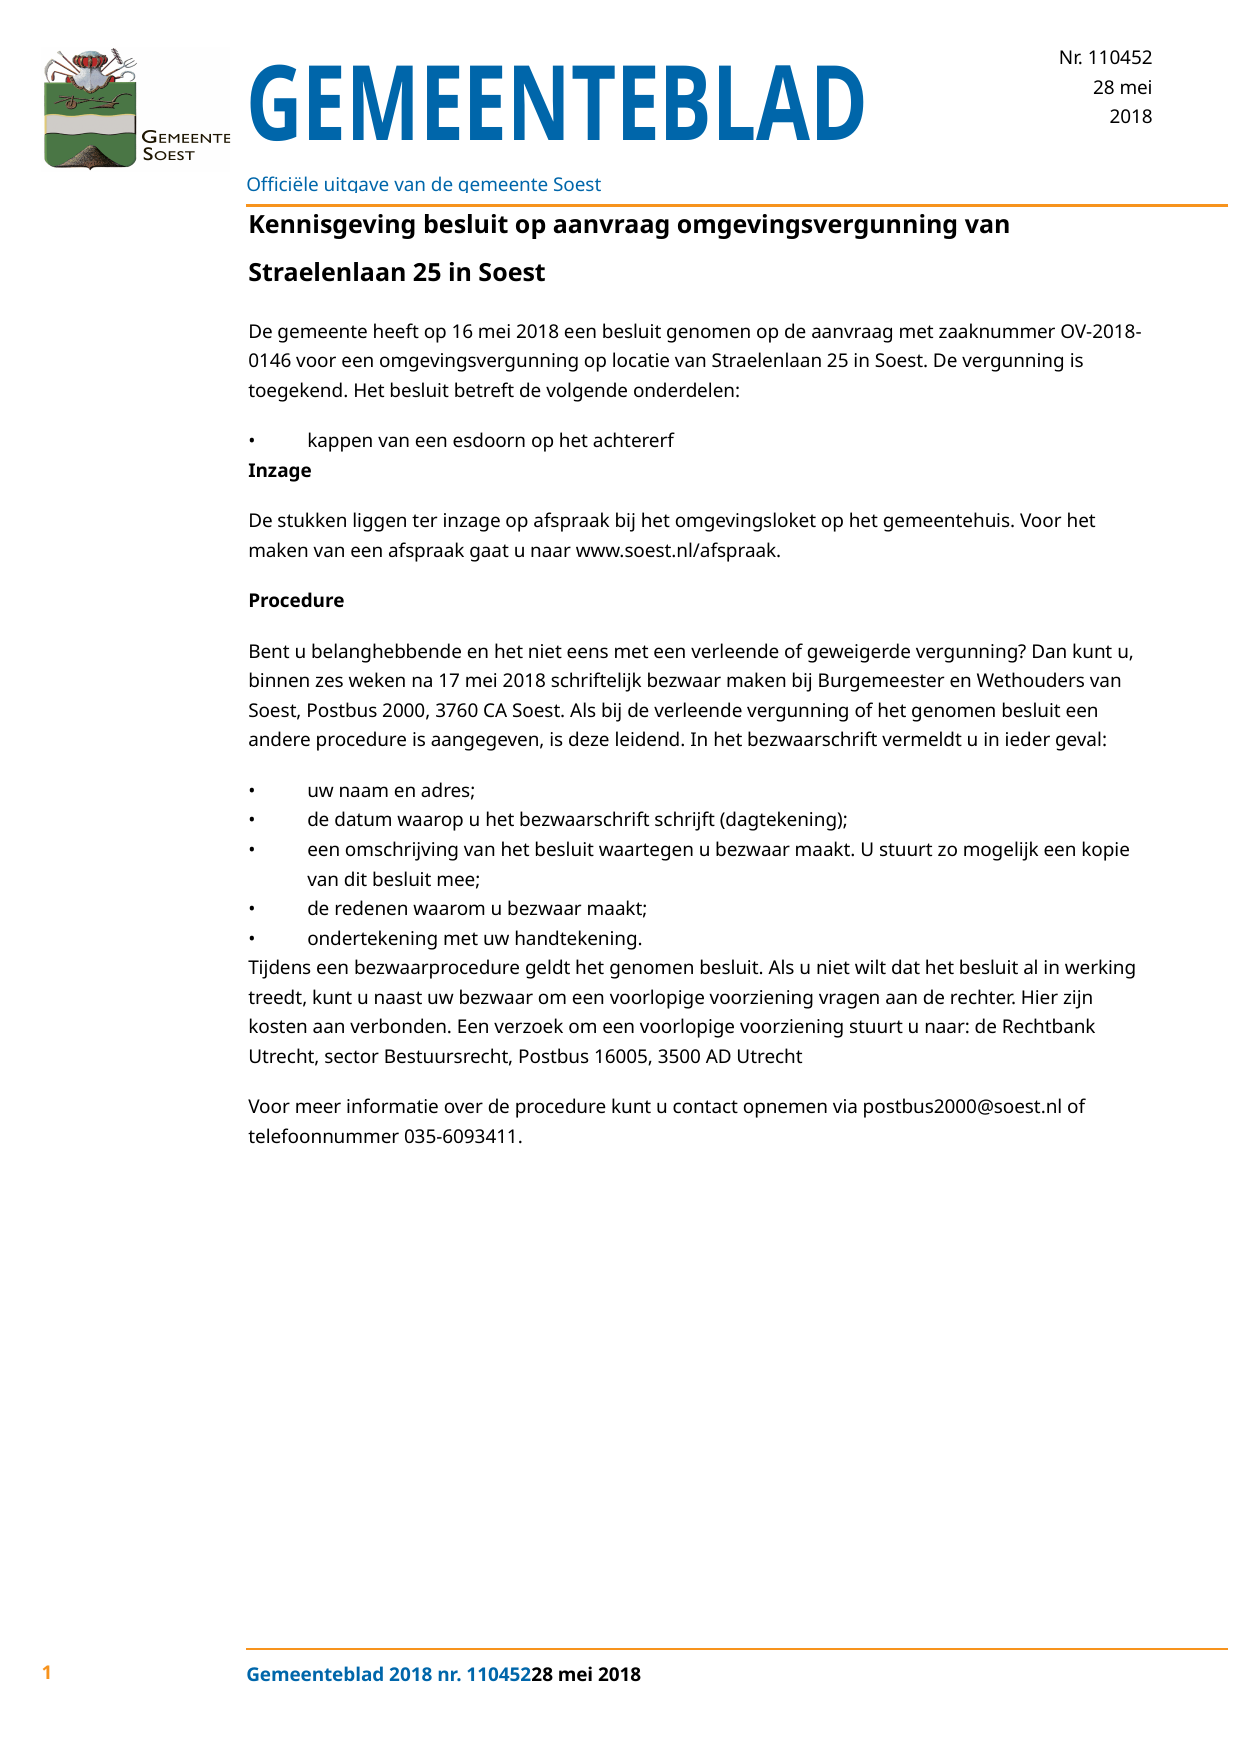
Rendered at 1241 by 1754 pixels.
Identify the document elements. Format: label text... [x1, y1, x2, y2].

list ondertekening met uw handtekening. [248, 925, 1152, 951]
text Voor meer informatie over de procedure kunt u contact opnemen via postbus2000@soest.nl of telefoonnummer 035-6093411. [248, 1094, 1152, 1149]
text De stukken liggen ter inzage op afspraak bij het omgevingsloket op het gemeentehuis. Voor het maken van een afspraak gaat u naar www.soest.nl/afspraak. [248, 507, 1152, 563]
text Inzage [248, 457, 1152, 483]
text De gemeente heeft op 16 mei 2018 een besluit genomen op de aanvraag met zaaknummer OV-2018-0146 voor een omgevingsvergunning op locatie van Straelenlaan 25 in Soest. De vergunning is toegekend. Het besluit betreft de volgende onderdelen: [248, 318, 1152, 403]
list kappen van een esdoorn op het achtererf [248, 427, 1152, 453]
list een omschrijving van het besluit waartegen u bezwaar maakt. U stuurt zo mogelijk een kopie van dit besluit mee; [248, 836, 1152, 892]
list uw naam en adres; [248, 777, 1152, 803]
list de redenen waarom u bezwaar maakt; [248, 895, 1152, 921]
text Kennisgeving besluit op aanvraag omgevingsvergunning van Straelenlaan 25 in Soest [248, 207, 1152, 288]
text Procedure [248, 587, 1152, 613]
list de datum waarop u het bezwaarschrift schrijft (dagtekening); [248, 807, 1152, 832]
text Bent u belanghebbende en het niet eens met een verleende of geweigerde vergunning? Dan kunt u, binnen zes weken na 17 mei 2018 schriftelijk bezwaar maken bij Burgemeester en Wethouders van Soest, Postbus 2000, 3760 CA Soest. Als bij de verleende vergunning of het genomen besluit een andere procedure is aangegeven, is deze leidend. In het bezwaarschrift vermeldt u in ieder geval: [248, 638, 1152, 752]
text Tijdens een bezwaarprocedure geldt het genomen besluit. Als u niet wilt dat het besluit al in werking treedt, kunt u naast uw bezwaar om een voorlopige voorziening vragen aan de rechter. Hier zijn kosten aan verbonden. Een verzoek om een voorlopige voorziening stuurt u naar: de Rechtbank Utrecht, sector Bestuursrecht, Postbus 16005, 3500 AD Utrecht [248, 954, 1152, 1069]
picture [41, 47, 231, 172]
